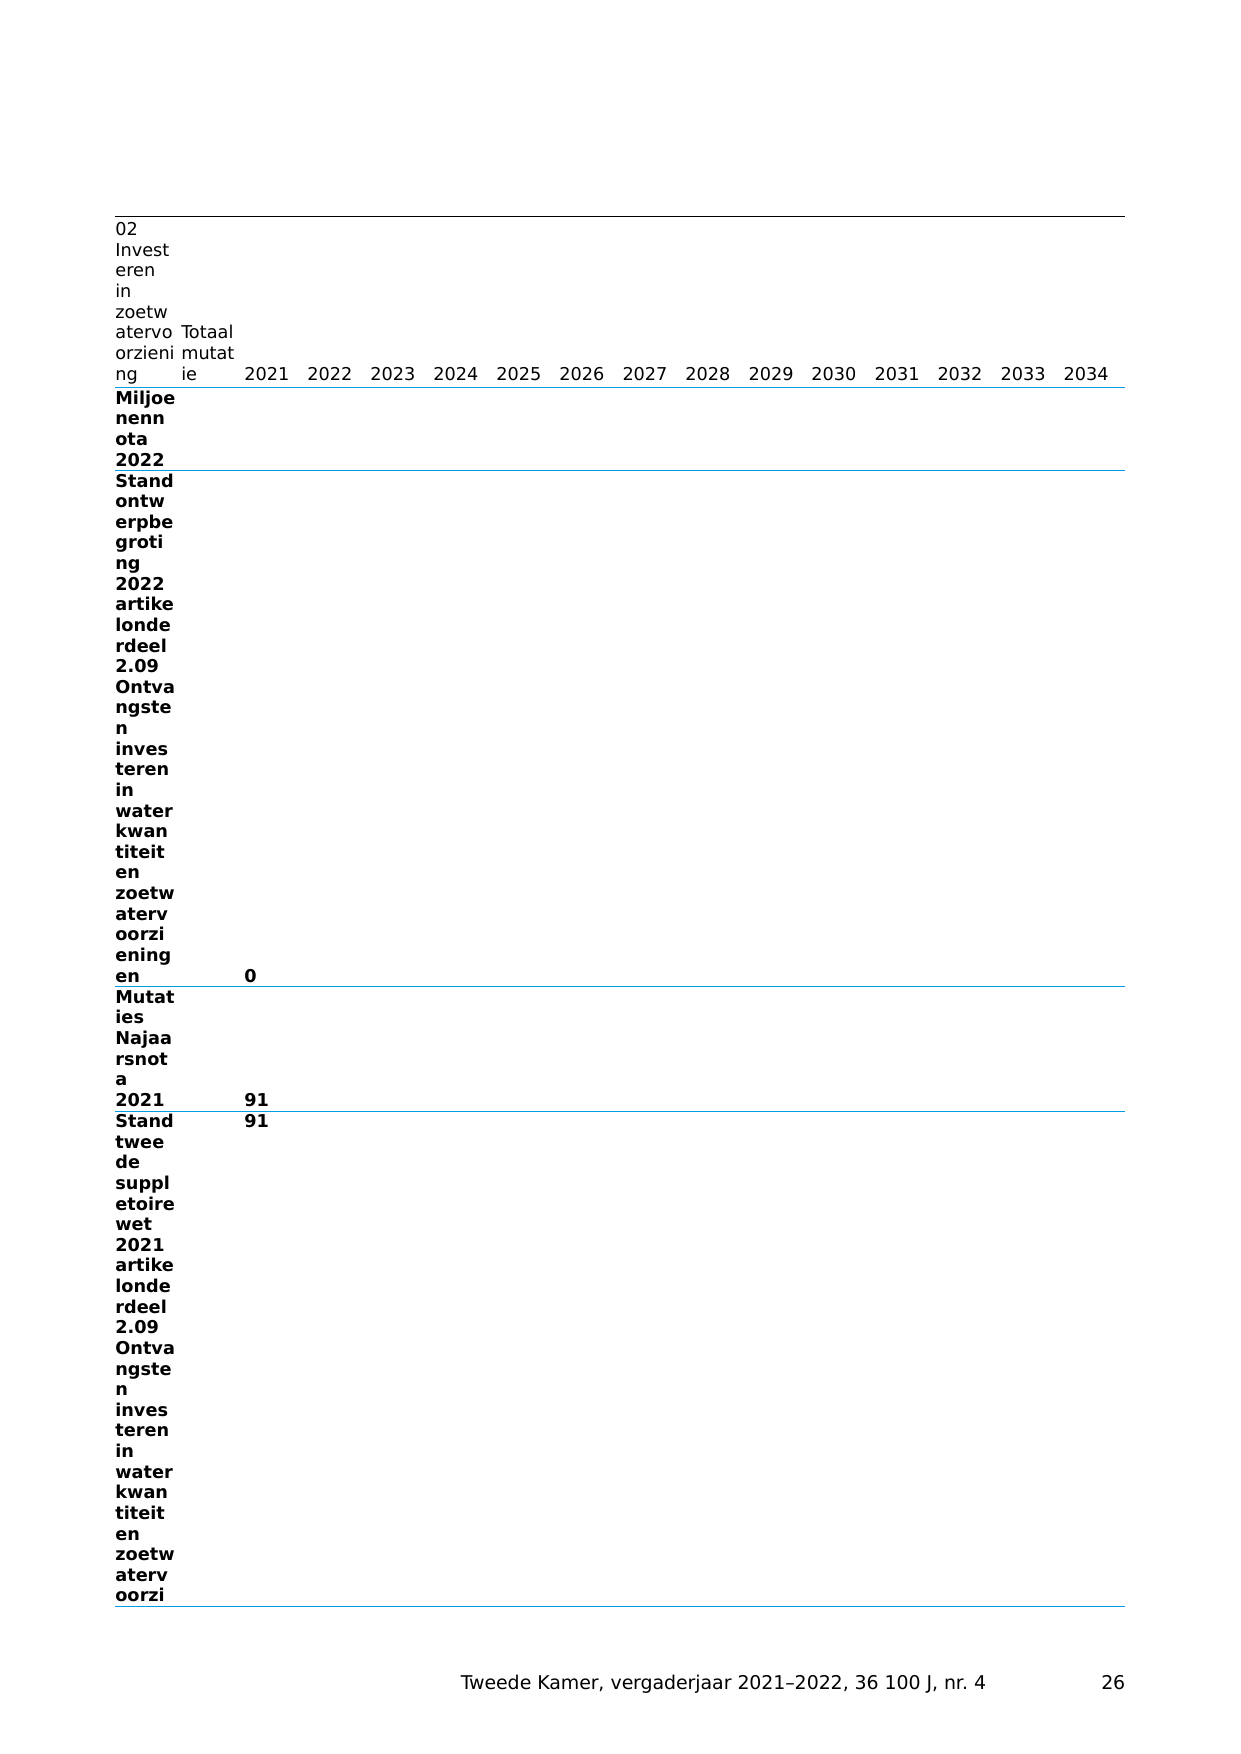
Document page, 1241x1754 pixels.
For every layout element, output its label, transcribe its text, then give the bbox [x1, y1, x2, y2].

table_cell 0 [241, 471, 304, 986]
table_cell [871, 471, 934, 986]
table_cell [430, 388, 493, 470]
table_cell [493, 471, 556, 986]
table_cell 2031 [871, 217, 934, 387]
table_cell [241, 388, 304, 470]
table_cell [367, 388, 430, 470]
table_cell 2024 [430, 217, 493, 387]
table_cell [619, 987, 682, 1111]
table_cell [808, 987, 871, 1111]
table_cell [556, 987, 619, 1111]
table_cell Totaal mutatie [178, 217, 241, 387]
table_cell [178, 1112, 241, 1606]
table_cell [745, 388, 808, 470]
table_cell [619, 1112, 682, 1606]
table_cell [493, 388, 556, 470]
table_cell [178, 471, 241, 986]
table_cell 2033 [998, 217, 1060, 387]
table_cell [178, 388, 241, 470]
table_cell 02 Investeren in zoetwatervoorziening [115, 217, 178, 387]
table_cell [682, 388, 745, 470]
table_cell [871, 1112, 934, 1606]
table_cell 2032 [934, 217, 997, 387]
table_cell Mutaties Najaarsnota 2021 [115, 987, 178, 1111]
table_cell 2028 [682, 217, 745, 387]
table_cell [934, 388, 997, 470]
table_cell [808, 388, 871, 470]
table_cell [619, 388, 682, 470]
table_cell [745, 987, 808, 1111]
table_cell [745, 1112, 808, 1606]
table_cell [998, 987, 1060, 1111]
table_cell [304, 471, 367, 986]
table_cell [304, 987, 367, 1111]
table_cell Stand tweede suppletoire wet 2021 artikelonderdeel 2.09 Ontvangsten investeren in waterkwantiteit en zoetwatervoorzi [115, 1112, 178, 1606]
table_header Tabel 2 Investeren in zoetwatervoorziening [115, 191, 1125, 216]
table_cell [745, 471, 808, 986]
table_cell [682, 987, 745, 1111]
table_cell [493, 987, 556, 1111]
table_cell [998, 1112, 1060, 1606]
table_cell [1060, 1112, 1125, 1606]
table_cell [367, 1112, 430, 1606]
table_cell [998, 471, 1060, 986]
table_cell 91 [241, 1112, 304, 1606]
table_cell [430, 471, 493, 986]
table_cell [998, 388, 1060, 470]
table_cell 2023 [367, 217, 430, 387]
table_cell [1060, 987, 1125, 1111]
table_cell [934, 471, 997, 986]
table_cell [304, 388, 367, 470]
table_cell [556, 471, 619, 986]
table_cell [934, 1112, 997, 1606]
table_cell [1060, 388, 1125, 470]
table_cell Stand ontwerpbegroting 2022 artikelonderdeel 2.09 Ontvangsten investeren in waterkwantiteit en zoetwatervoorzieningen [115, 471, 178, 986]
table_cell [367, 471, 430, 986]
table_cell [367, 987, 430, 1111]
table_cell 2027 [619, 217, 682, 387]
table_cell [556, 1112, 619, 1606]
table_cell [808, 1112, 871, 1606]
table_cell 2026 [556, 217, 619, 387]
table_cell [430, 1112, 493, 1606]
table_cell 2025 [493, 217, 556, 387]
table_cell Miljoenennota 2022 [115, 388, 178, 470]
table_cell 2021 [241, 217, 304, 387]
table_cell 2029 [745, 217, 808, 387]
table_cell [1060, 471, 1125, 986]
table_cell [682, 471, 745, 986]
table_cell [871, 388, 934, 470]
table_cell [619, 471, 682, 986]
table_cell [493, 1112, 556, 1606]
table_cell 2034 [1060, 217, 1125, 387]
table_cell [556, 388, 619, 470]
table_cell [304, 1112, 367, 1606]
table_cell [871, 987, 934, 1111]
table_cell [682, 1112, 745, 1606]
table_cell [178, 987, 241, 1111]
table_cell 2022 [304, 217, 367, 387]
table_cell [808, 471, 871, 986]
table_cell [934, 987, 997, 1111]
table_cell [430, 987, 493, 1111]
table_cell 2030 [808, 217, 871, 387]
table_cell 91 [241, 987, 304, 1111]
